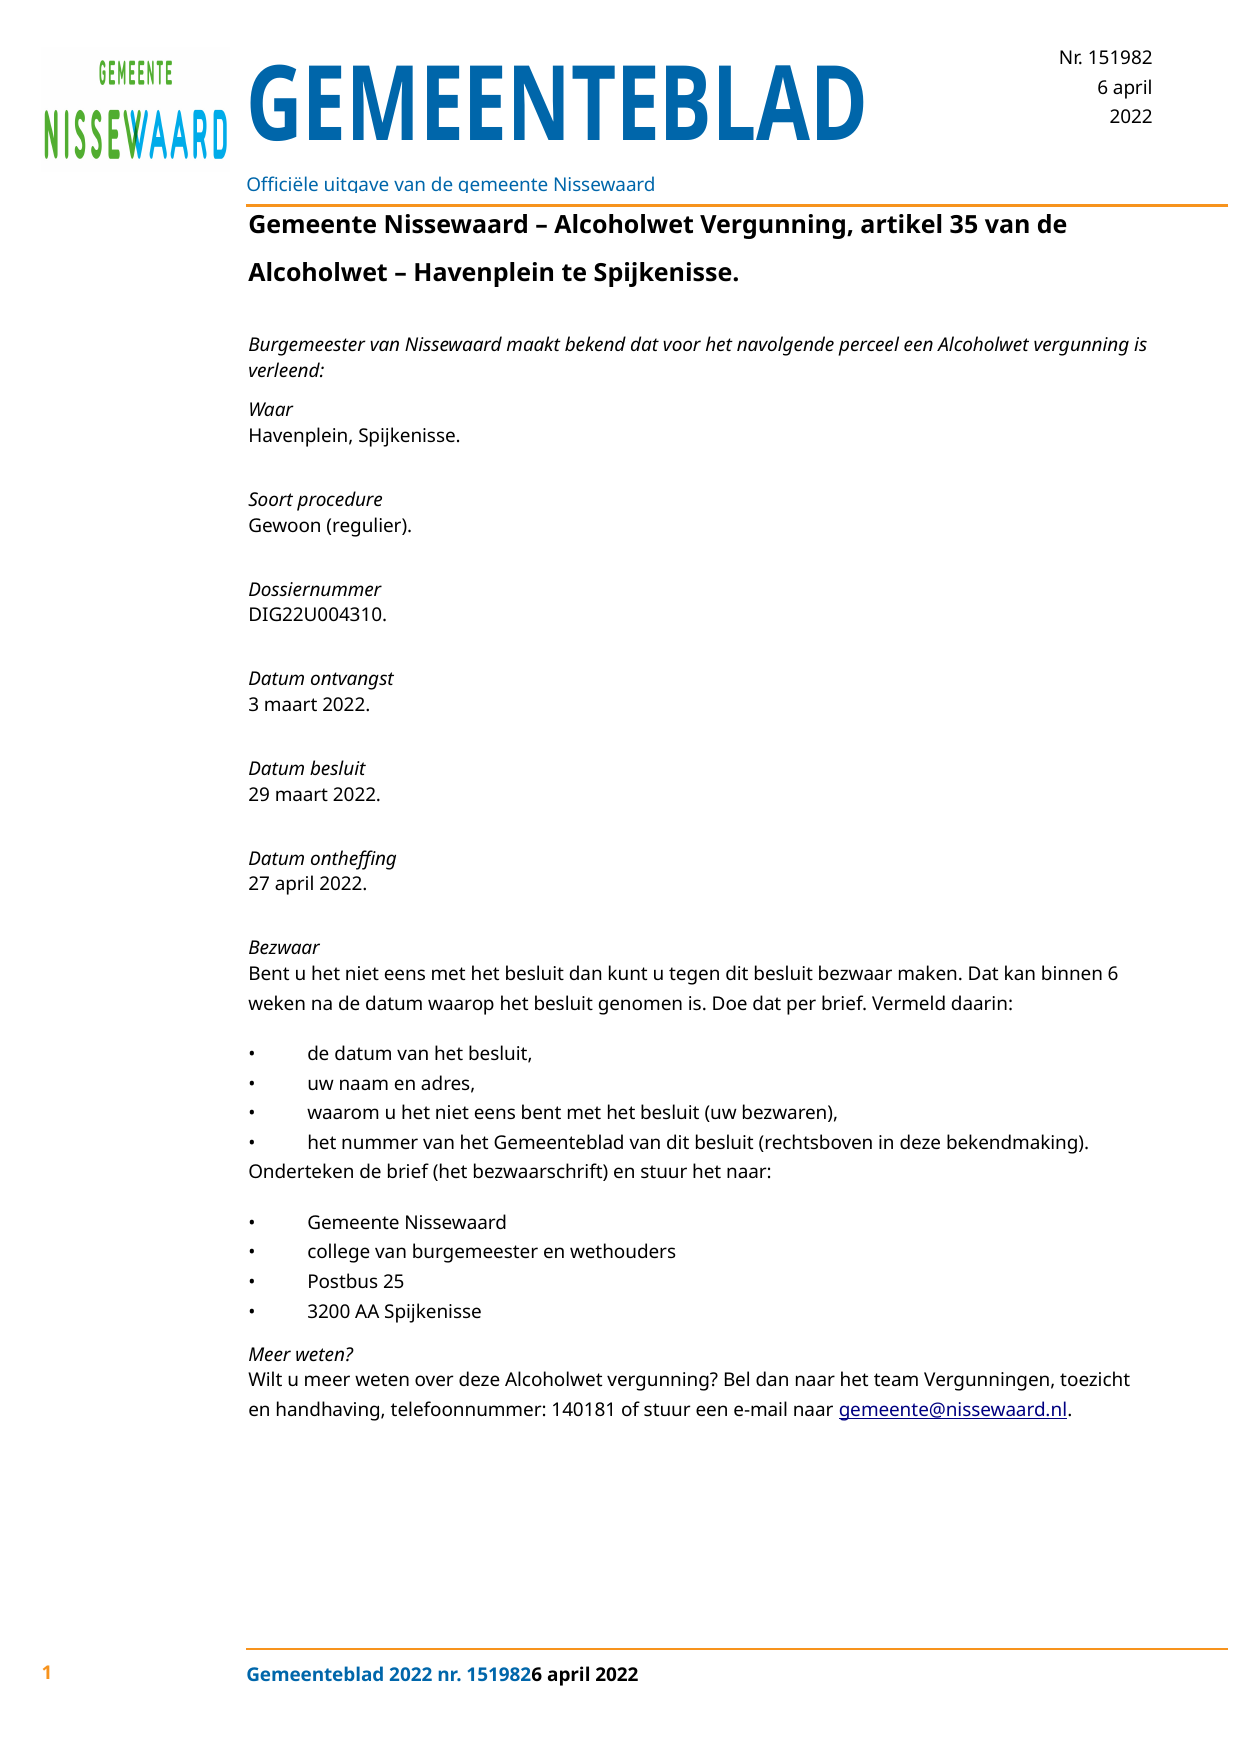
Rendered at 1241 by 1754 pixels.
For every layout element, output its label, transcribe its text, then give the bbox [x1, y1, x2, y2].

text Datum ontheffing [248, 845, 1152, 871]
text 27 april 2022. [248, 871, 1152, 896]
text Havenplein, Spijkenisse. [248, 422, 1152, 448]
text Waar [248, 396, 1152, 422]
text Datum besluit [248, 755, 1152, 781]
text Onderteken de brief (het bezwaarschrift) en stuur het naar: [248, 1159, 1152, 1184]
text DIG22U004310. [248, 602, 1152, 627]
text Wilt u meer weten over deze Alcoholwet vergunning? Bel dan naar het team Vergunningen, toezicht en handhaving, telefoonnummer: 140181 of stuur een e-mail naar gemeente@nissewaard.nl. [248, 1367, 1152, 1422]
picture [41, 47, 231, 172]
list uw naam en adres, [248, 1070, 1152, 1096]
text Dossiernummer [248, 576, 1152, 602]
text 3 maart 2022. [248, 691, 1152, 717]
text Bent u het niet eens met het besluit dan kunt u tegen dit besluit bezwaar maken. Dat kan binnen 6 weken na de datum waarop het besluit genomen is. Doe dat per brief. Vermeld daarin: [248, 960, 1152, 1016]
text Gemeente Nissewaard – Alcoholwet Vergunning, artikel 35 van de Alcoholwet – Havenplein te Spijkenisse. [248, 207, 1152, 288]
text Meer weten? [248, 1341, 1152, 1367]
list college van burgemeester en wethouders [248, 1239, 1152, 1264]
text Soort procedure [248, 486, 1152, 512]
list Gemeente Nissewaard [248, 1209, 1152, 1235]
list het nummer van het Gemeenteblad van dit besluit (rechtsboven in deze bekendmaking). [248, 1129, 1152, 1155]
text Burgemeester van Nissewaard maakt bekend dat voor het navolgende perceel een Alcoholwet vergunning is verleend: [248, 331, 1152, 383]
text Bezwaar [248, 934, 1152, 960]
list waarom u het niet eens bent met het besluit (uw bezwaren), [248, 1099, 1152, 1125]
list Postbus 25 [248, 1268, 1152, 1294]
list de datum van het besluit, [248, 1040, 1152, 1066]
list 3200 AA Spijkenisse [248, 1298, 1152, 1323]
text 29 maart 2022. [248, 781, 1152, 807]
text Datum ontvangst [248, 666, 1152, 691]
text Gewoon (regulier). [248, 512, 1152, 538]
